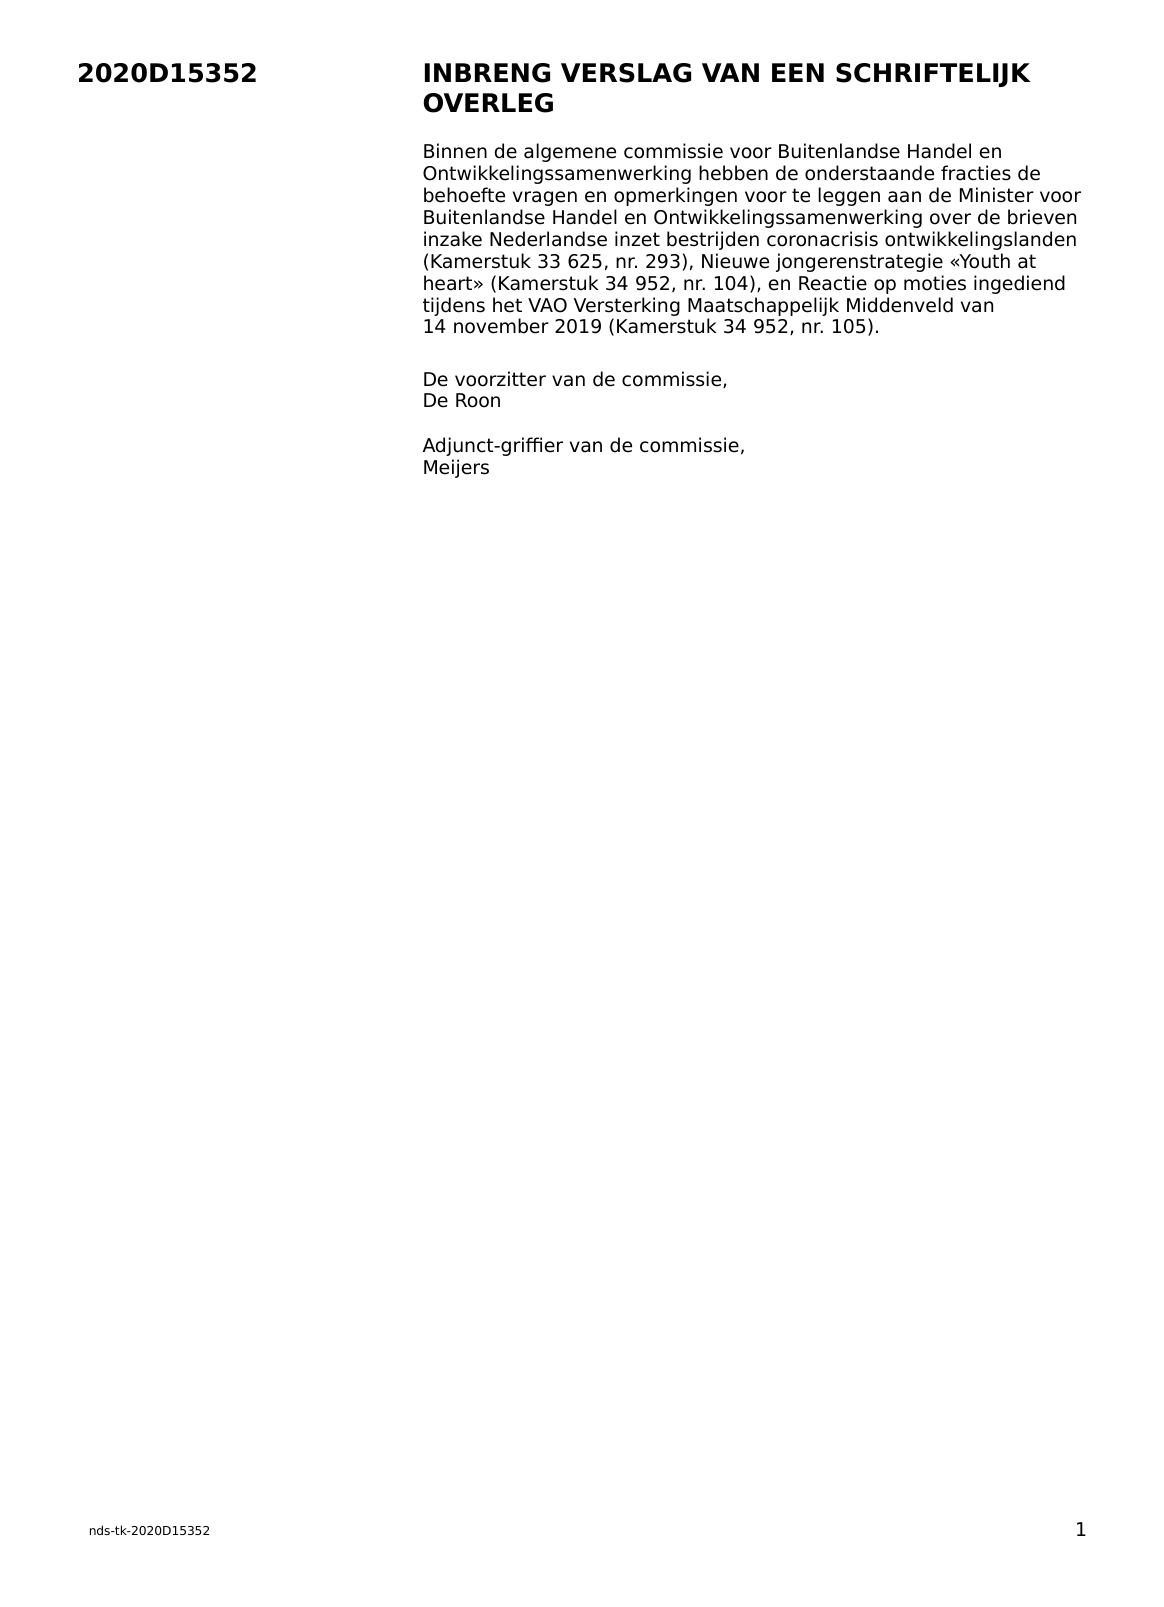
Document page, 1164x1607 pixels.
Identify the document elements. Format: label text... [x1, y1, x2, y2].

text 2020D15352 INBRENG VERSLAG VAN EEN SCHRIFTELIJK OVERLEG [77, 59, 1087, 118]
text De voorzitter van de commissie, De Roon [422, 368, 1087, 412]
text nds-tk-2020D15352 [88, 1524, 323, 1538]
text Adjunct-griffier van de commissie, Meijers [422, 434, 1087, 478]
text Binnen de algemene commissie voor Buitenlandse Handel en Ontwikkelingssamenwerking hebben de onderstaande fracties de behoefte vragen en opmerkingen voor te leggen aan de Minister voor Buitenlandse Handel en Ontwikkelingssamenwerking over de brieven inzake Nederlandse inzet bestrijden coronacrisis ontwikkelingslanden (Kamerstuk 33 625, nr. 293), Nieuwe jongerenstrategie «Youth at heart» (Kamerstuk 34 952, nr. 104), en Reactie op moties ingediend tijdens het VAO Versterking Maatschappelijk Middenveld van 14 november 2019 (Kamerstuk 34 952, nr. 105). [422, 141, 1087, 338]
